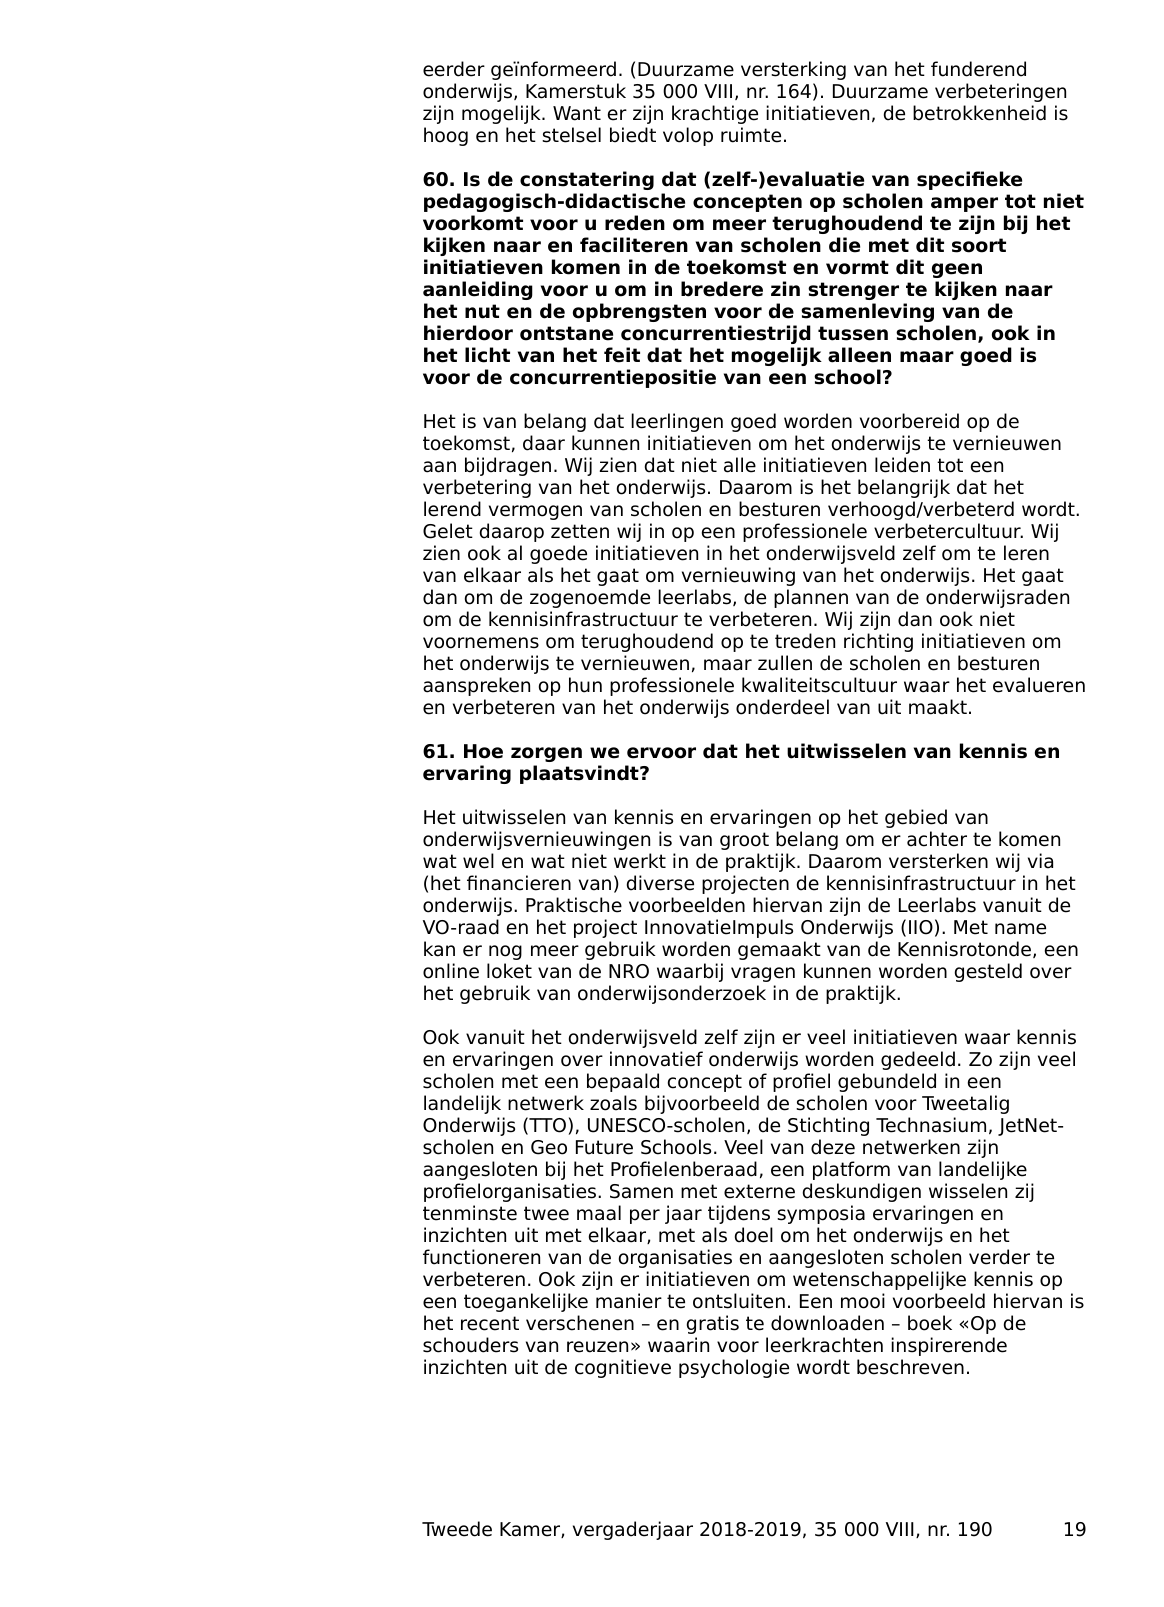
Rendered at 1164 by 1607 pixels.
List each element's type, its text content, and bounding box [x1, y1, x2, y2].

subtitle 61. Hoe zorgen we ervoor dat het uitwisselen van kennis en ervaring plaatsvindt? [422, 741, 1087, 785]
text Het is van belang dat leerlingen goed worden voorbereid op de toekomst, daar kunnen initiatieven om het onderwijs te vernieuwen aan bijdragen. Wij zien dat niet alle initiatieven leiden tot een verbetering van het onderwijs. Daarom is het belangrijk dat het lerend vermogen van scholen en besturen verhoogd/verbeterd wordt. Gelet daarop zetten wij in op een professionele verbetercultuur. Wij zien ook al goede initiatieven in het onderwijsveld zelf om te leren van elkaar als het gaat om vernieuwing van het onderwijs. Het gaat dan om de zogenoemde leerlabs, de plannen van de onderwijsraden om de kennisinfrastructuur te verbeteren. Wij zijn dan ook niet voornemens om terughoudend op te treden richting initiatieven om het onderwijs te vernieuwen, maar zullen de scholen en besturen aanspreken op hun professionele kwaliteitscultuur waar het evalueren en verbeteren van het onderwijs onderdeel van uit maakt. [422, 411, 1087, 719]
text eerder geïnformeerd. (Duurzame versterking van het funderend onderwijs, Kamerstuk 35 000 VIII, nr. 164). Duurzame verbeteringen zijn mogelijk. Want er zijn krachtige initiatieven, de betrokkenheid is hoog en het stelsel biedt volop ruimte. [422, 59, 1087, 147]
text Ook vanuit het onderwijsveld zelf zijn er veel initiatieven waar kennis en ervaringen over innovatief onderwijs worden gedeeld. Zo zijn veel scholen met een bepaald concept of profiel gebundeld in een landelijk netwerk zoals bijvoorbeeld de scholen voor Tweetalig Onderwijs (TTO), UNESCO-scholen, de Stichting Technasium, JetNet-scholen en Geo Future Schools. Veel van deze netwerken zijn aangesloten bij het Profielenberaad, een platform van landelijke profielorganisaties. Samen met externe deskundigen wisselen zij tenminste twee maal per jaar tijdens symposia ervaringen en inzichten uit met elkaar, met als doel om het onderwijs en het functioneren van de organisaties en aangesloten scholen verder te verbeteren. Ook zijn er initiatieven om wetenschappelijke kennis op een toegankelijke manier te ontsluiten. Een mooi voorbeeld hiervan is het recent verschenen – en gratis te downloaden – boek «Op de schouders van reuzen» waarin voor leerkrachten inspirerende inzichten uit de cognitieve psychologie wordt beschreven. [422, 1027, 1087, 1379]
subtitle 60. Is de constatering dat (zelf-)evaluatie van specifieke pedagogisch-didactische concepten op scholen amper tot niet voorkomt voor u reden om meer terughoudend te zijn bij het kijken naar en faciliteren van scholen die met dit soort initiatieven komen in de toekomst en vormt dit geen aanleiding voor u om in bredere zin strenger te kijken naar het nut en de opbrengsten voor de samenleving van de hierdoor ontstane concurrentiestrijd tussen scholen, ook in het licht van het feit dat het mogelijk alleen maar goed is voor de concurrentiepositie van een school? [422, 169, 1087, 389]
text Het uitwisselen van kennis en ervaringen op het gebied van onderwijsvernieuwingen is van groot belang om er achter te komen wat wel en wat niet werkt in de praktijk. Daarom versterken wij via (het financieren van) diverse projecten de kennisinfrastructuur in het onderwijs. Praktische voorbeelden hiervan zijn de Leerlabs vanuit de VO-raad en het project InnovatieImpuls Onderwijs (IIO). Met name kan er nog meer gebruik worden gemaakt van de Kennisrotonde, een online loket van de NRO waarbij vragen kunnen worden gesteld over het gebruik van onderwijsonderzoek in de praktijk. [422, 807, 1087, 1005]
